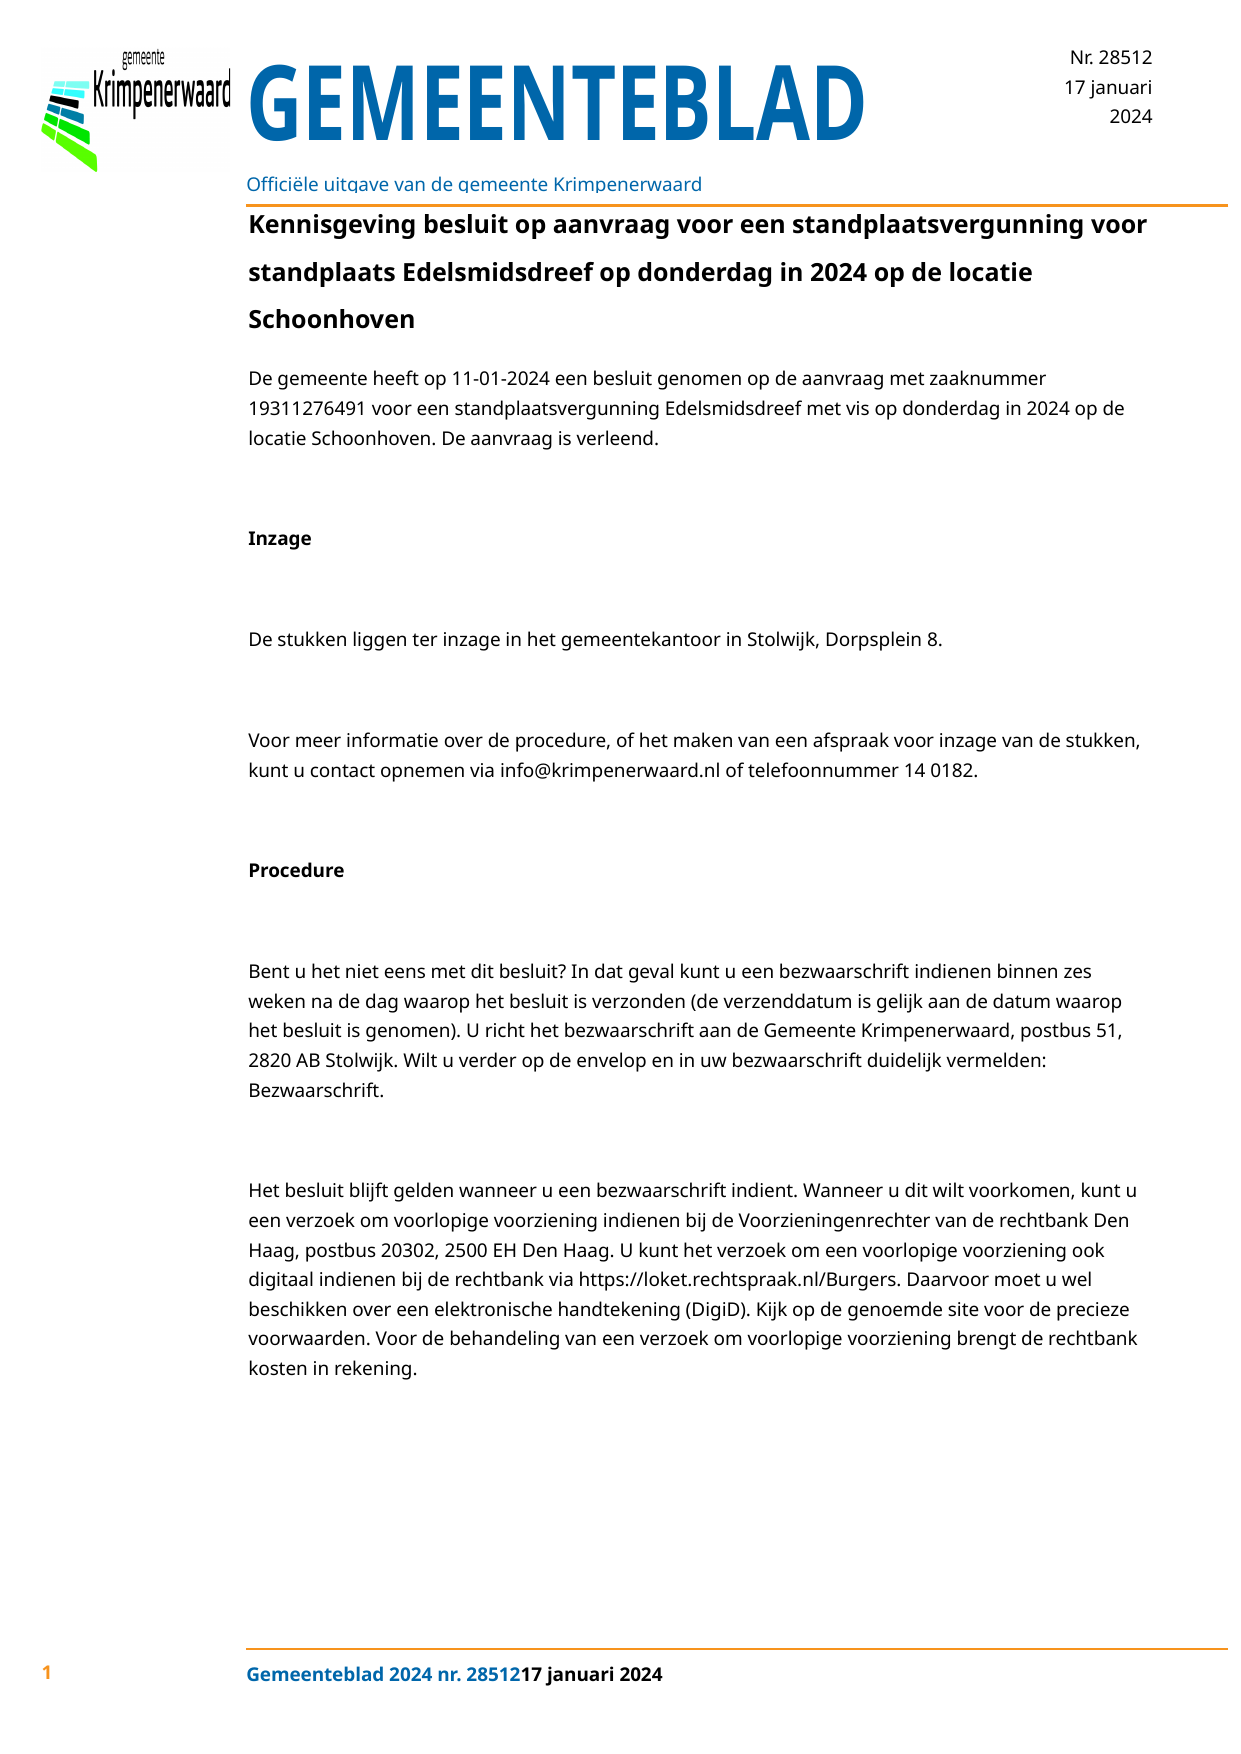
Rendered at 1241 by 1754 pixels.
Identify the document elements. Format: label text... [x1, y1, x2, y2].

text Inzage [248, 526, 1152, 551]
text De gemeente heeft op 11-01-2024 een besluit genomen op de aanvraag met zaaknummer 19311276491 voor een standplaatsvergunning Edelsmidsdreef met vis op donderdag in 2024 op de locatie Schoonhoven. De aanvraag is verleend. [248, 366, 1152, 450]
text De stukken liggen ter inzage in het gemeentekantoor in Stolwijk, Dorpsplein 8. [248, 626, 1152, 652]
text Kennisgeving besluit op aanvraag voor een standplaatsvergunning voor standplaats Edelsmidsdreef op donderdag in 2024 op de locatie Schoonhoven [248, 207, 1152, 336]
text Het besluit blijft gelden wanneer u een bezwaarschrift indient. Wanneer u dit wilt voorkomen, kunt u een verzoek om voorlopige voorziening indienen bij de Voorzieningenrechter van de rechtbank Den Haag, postbus 20302, 2500 EH Den Haag. U kunt het verzoek om een voorlopige voorziening ook digitaal indienen bij de rechtbank via https://loket.rechtspraak.nl/Burgers. Daarvoor moet u wel beschikken over een elektronische handtekening (DigiD). Kijk op de genoemde site voor de precieze voorwaarden. Voor de behandeling van een verzoek om voorlopige voorziening brengt de rechtbank kosten in rekening. [248, 1178, 1152, 1381]
text Voor meer informatie over de procedure, of het maken van een afspraak voor inzage van de stukken, kunt u contact opnemen via info@krimpenerwaard.nl of telefoonnummer 14 0182. [248, 727, 1152, 782]
text Procedure [248, 858, 1152, 883]
picture [41, 47, 231, 172]
text Bent u het niet eens met dit besluit? In dat geval kunt u een bezwaarschrift indienen binnen zes weken na de dag waarop het besluit is verzonden (de verzenddatum is gelijk aan de datum waarop het besluit is genomen). U richt het bezwaarschrift aan de Gemeente Krimpenerwaard, postbus 51, 2820 AB Stolwijk. Wilt u verder op de envelop en in uw bezwaarschrift duidelijk vermelden: Bezwaarschrift. [248, 958, 1152, 1102]
